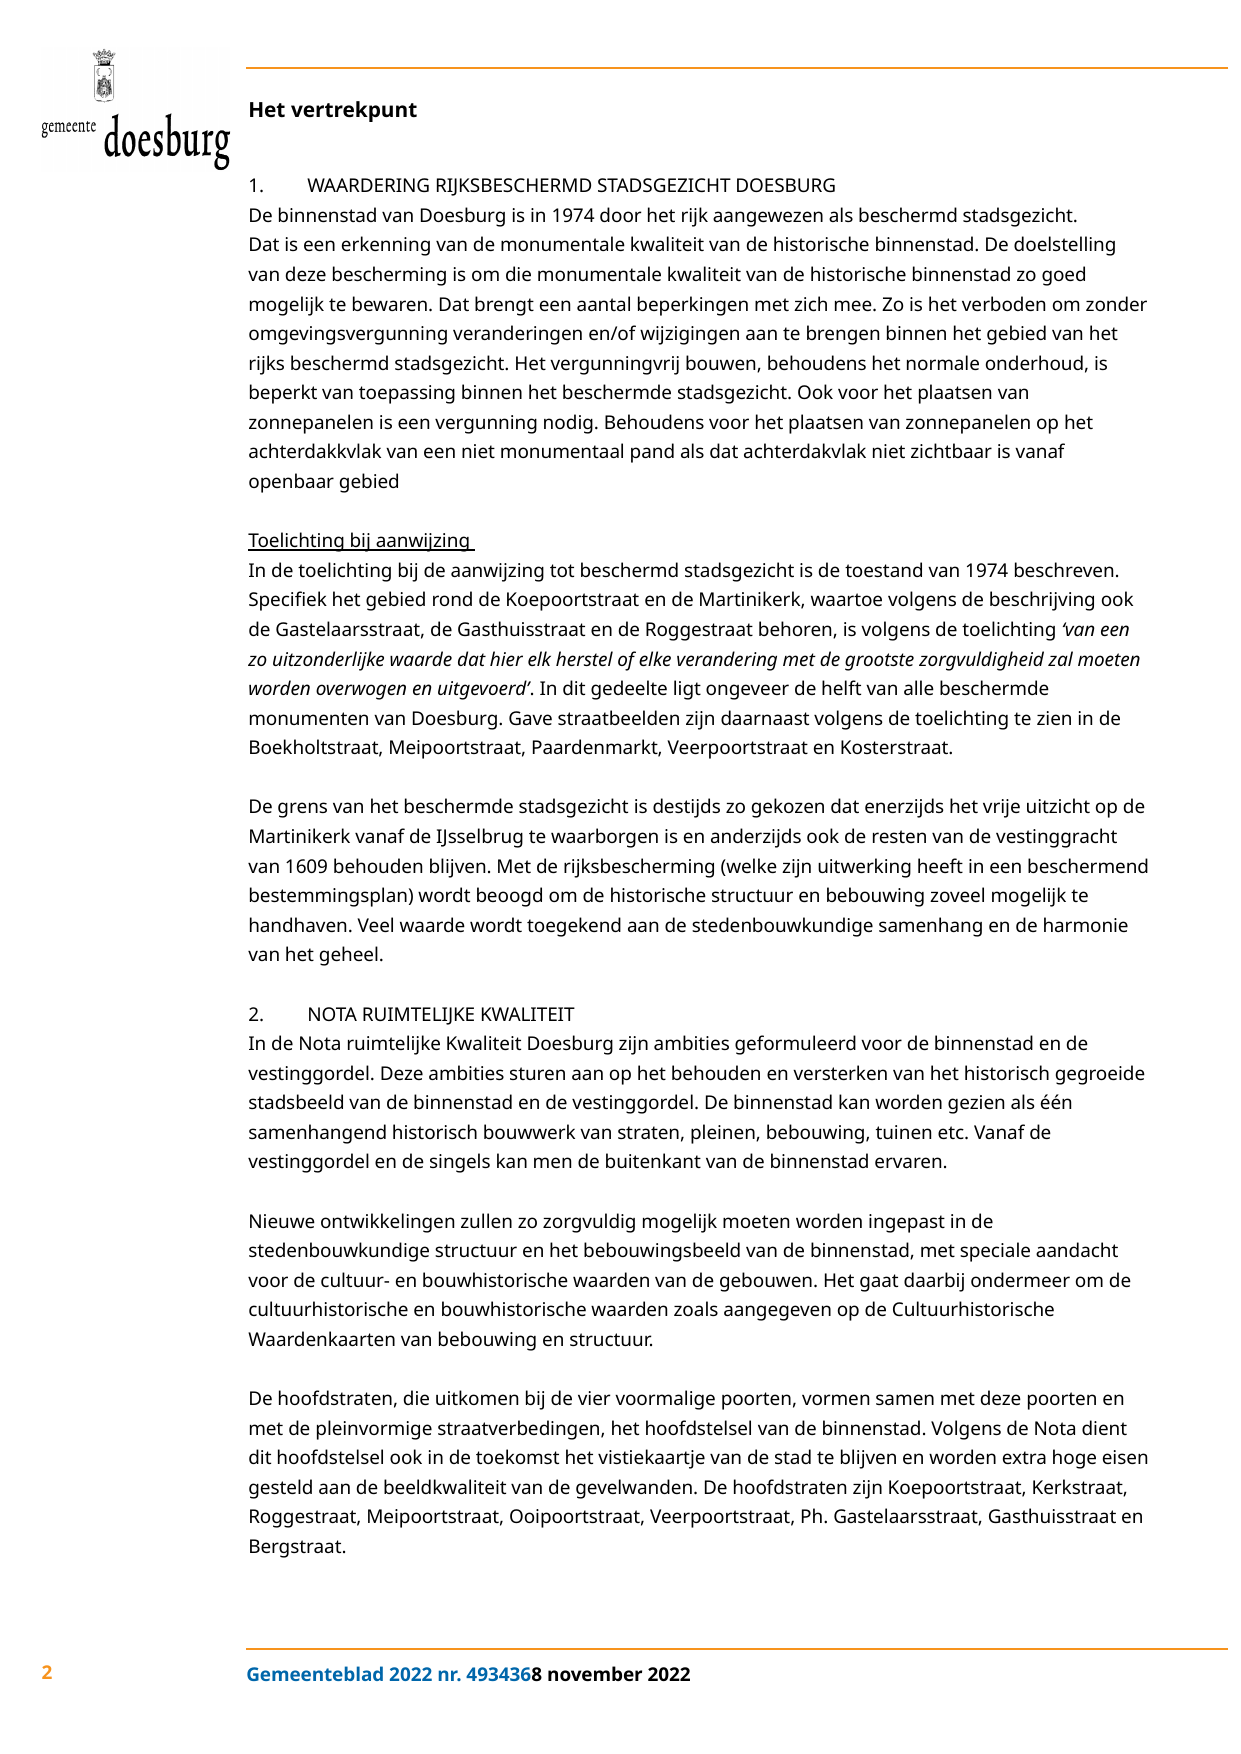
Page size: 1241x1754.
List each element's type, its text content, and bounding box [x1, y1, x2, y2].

text In de Nota ruimtelijke Kwaliteit Doesburg zijn ambities geformuleerd voor de binnenstad en de vestinggordel. Deze ambities sturen aan op het behouden en versterken van het historisch gegroeide stadsbeeld van de binnenstad en de vestinggordel. De binnenstad kan worden gezien als één samenhangend historisch bouwwerk van straten, pleinen, bebouwing, tuinen etc. Vanaf de vestinggordel en de singels kan men de buitenkant van de binnenstad ervaren. [248, 1030, 1152, 1174]
text In de toelichting bij de aanwijzing tot beschermd stadsgezicht is de toestand van 1974 beschreven. Specifiek het gebied rond de Koepoortstraat en de Martinikerk, waartoe volgens de beschrijving ook de Gastelaarsstraat, de Gasthuisstraat en de Roggestraat behoren, is volgens de toelichting ‘van een zo uitzonderlijke waarde dat hier elk herstel of elke verandering met de grootste zorgvuldigheid zal moeten worden overwogen en uitgevoerd’. In dit gedeelte ligt ongeveer de helft van alle beschermde monumenten van Doesburg. Gave straatbeelden zijn daarnaast volgens de toelichting te zien in de Boekholtstraat, Meipoortstraat, Paardenmarkt, Veerpoortstraat en Kosterstraat. [248, 557, 1152, 760]
text Toelichting bij aanwijzing [248, 527, 1152, 553]
text Dat is een erkenning van de monumentale kwaliteit van de historische binnenstad. De doelstelling van deze bescherming is om die monumentale kwaliteit van de historische binnenstad zo goed mogelijk te bewaren. Dat brengt een aantal beperkingen met zich mee. Zo is het verboden om zonder omgevingsvergunning veranderingen en/of wijzigingen aan te brengen binnen het gebied van het rijks beschermd stadsgezicht. Het vergunningvrij bouwen, behoudens het normale onderhoud, is beperkt van toepassing binnen het beschermde stadsgezicht. Ook voor het plaatsen van zonnepanelen is een vergunning nodig. Behoudens voor het plaatsen van zonnepanelen op het achterdakkvlak van een niet monumentaal pand als dat achterdakvlak niet zichtbaar is vanaf openbaar gebied [248, 232, 1152, 494]
text Het vertrekpunt [248, 95, 1152, 123]
text Nieuwe ontwikkelingen zullen zo zorgvuldig mogelijk moeten worden ingepast in de stedenbouwkundige structuur en het bebouwingsbeeld van de binnenstad, met speciale aandacht voor de cultuur- en bouwhistorische waarden van de gebouwen. Het gaat daarbij ondermeer om de cultuurhistorische en bouwhistorische waarden zoals aangegeven op de Cultuurhistorische Waardenkaarten van bebouwing en structuur. [248, 1208, 1152, 1352]
list NOTA RUIMTELIJKE KWALITEIT [248, 1001, 1152, 1027]
text De hoofdstraten, die uitkomen bij de vier voormalige poorten, vormen samen met deze poorten en met de pleinvormige straatverbedingen, het hoofdstelsel van de binnenstad. Volgens de Nota dient dit hoofdstelsel ook in de toekomst het vistiekaartje van de stad te blijven en worden extra hoge eisen gesteld aan de beeldkwaliteit van de gevelwanden. De hoofdstraten zijn Koepoortstraat, Kerkstraat, Roggestraat, Meipoortstraat, Ooipoortstraat, Veerpoortstraat, Ph. Gastelaarsstraat, Gasthuisstraat en Bergstraat. [248, 1385, 1152, 1559]
list WAARDERING RIJKSBESCHERMD STADSGEZICHT DOESBURG [248, 172, 1152, 198]
text De grens van het beschermde stadsgezicht is destijds zo gekozen dat enerzijds het vrije uitzicht op de Martinikerk vanaf de IJsselbrug te waarborgen is en anderzijds ook de resten van de vestinggracht van 1609 behouden blijven. Met de rijksbescherming (welke zijn uitwerking heeft in een beschermend bestemmingsplan) wordt beoogd om de historische structuur en bebouwing zoveel mogelijk te handhaven. Veel waarde wordt toegekend aan de stedenbouwkundige samenhang en de harmonie van het geheel. [248, 794, 1152, 967]
text De binnenstad van Doesburg is in 1974 door het rijk aangewezen als beschermd stadsgezicht. [248, 202, 1152, 228]
picture [41, 47, 231, 172]
